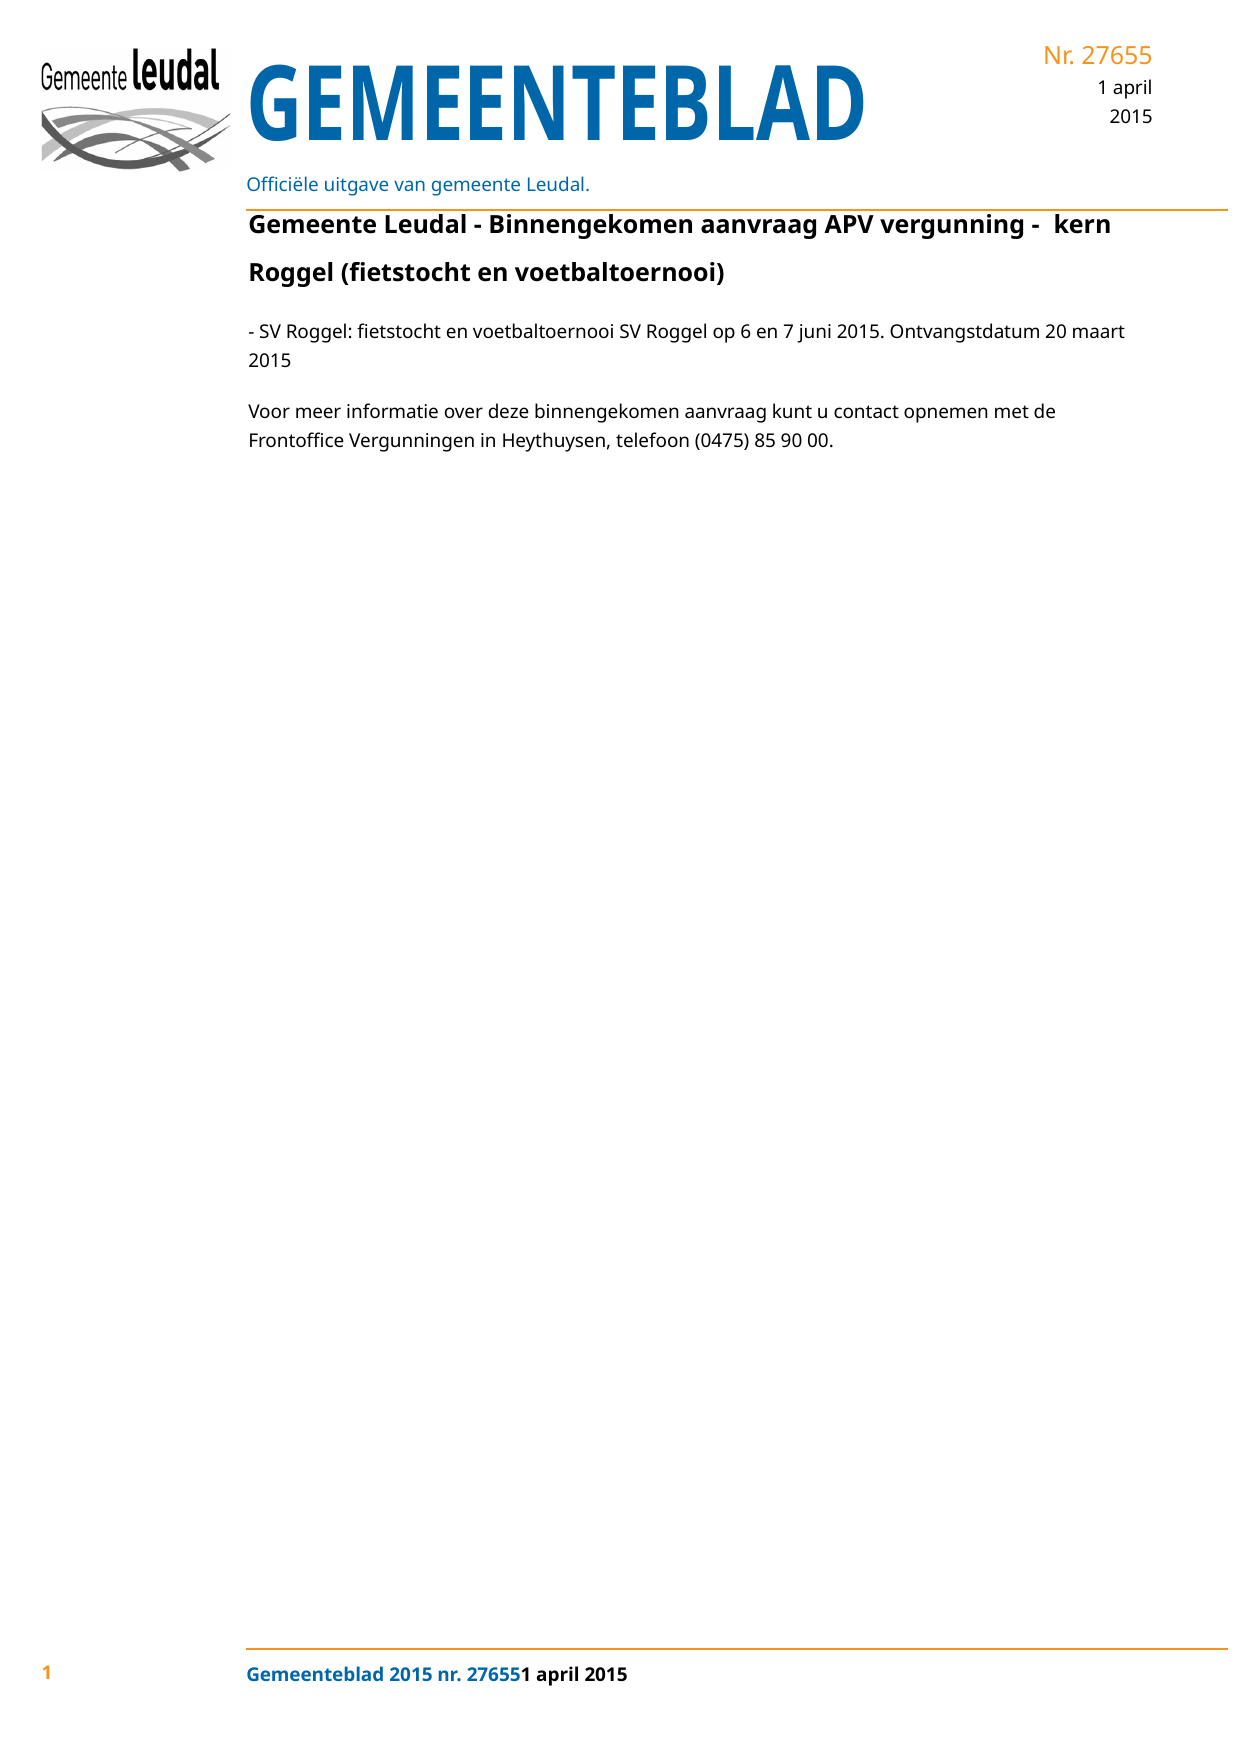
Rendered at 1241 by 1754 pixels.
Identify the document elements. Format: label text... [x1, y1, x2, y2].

text Gemeente Leudal - Binnengekomen aanvraag APV vergunning - kern Roggel (fietstocht en voetbaltoernooi) [248, 211, 1152, 288]
text Voor meer informatie over deze binnengekomen aanvraag kunt u contact opnemen met de Frontoffice Vergunningen in Heythuysen, telefoon (0475) 85 90 00. [248, 398, 1152, 453]
text - SV Roggel: fietstocht en voetbaltoernooi SV Roggel op 6 en 7 juni 2015. Ontvangstdatum 20 maart 2015 [248, 318, 1152, 373]
picture [41, 47, 231, 172]
